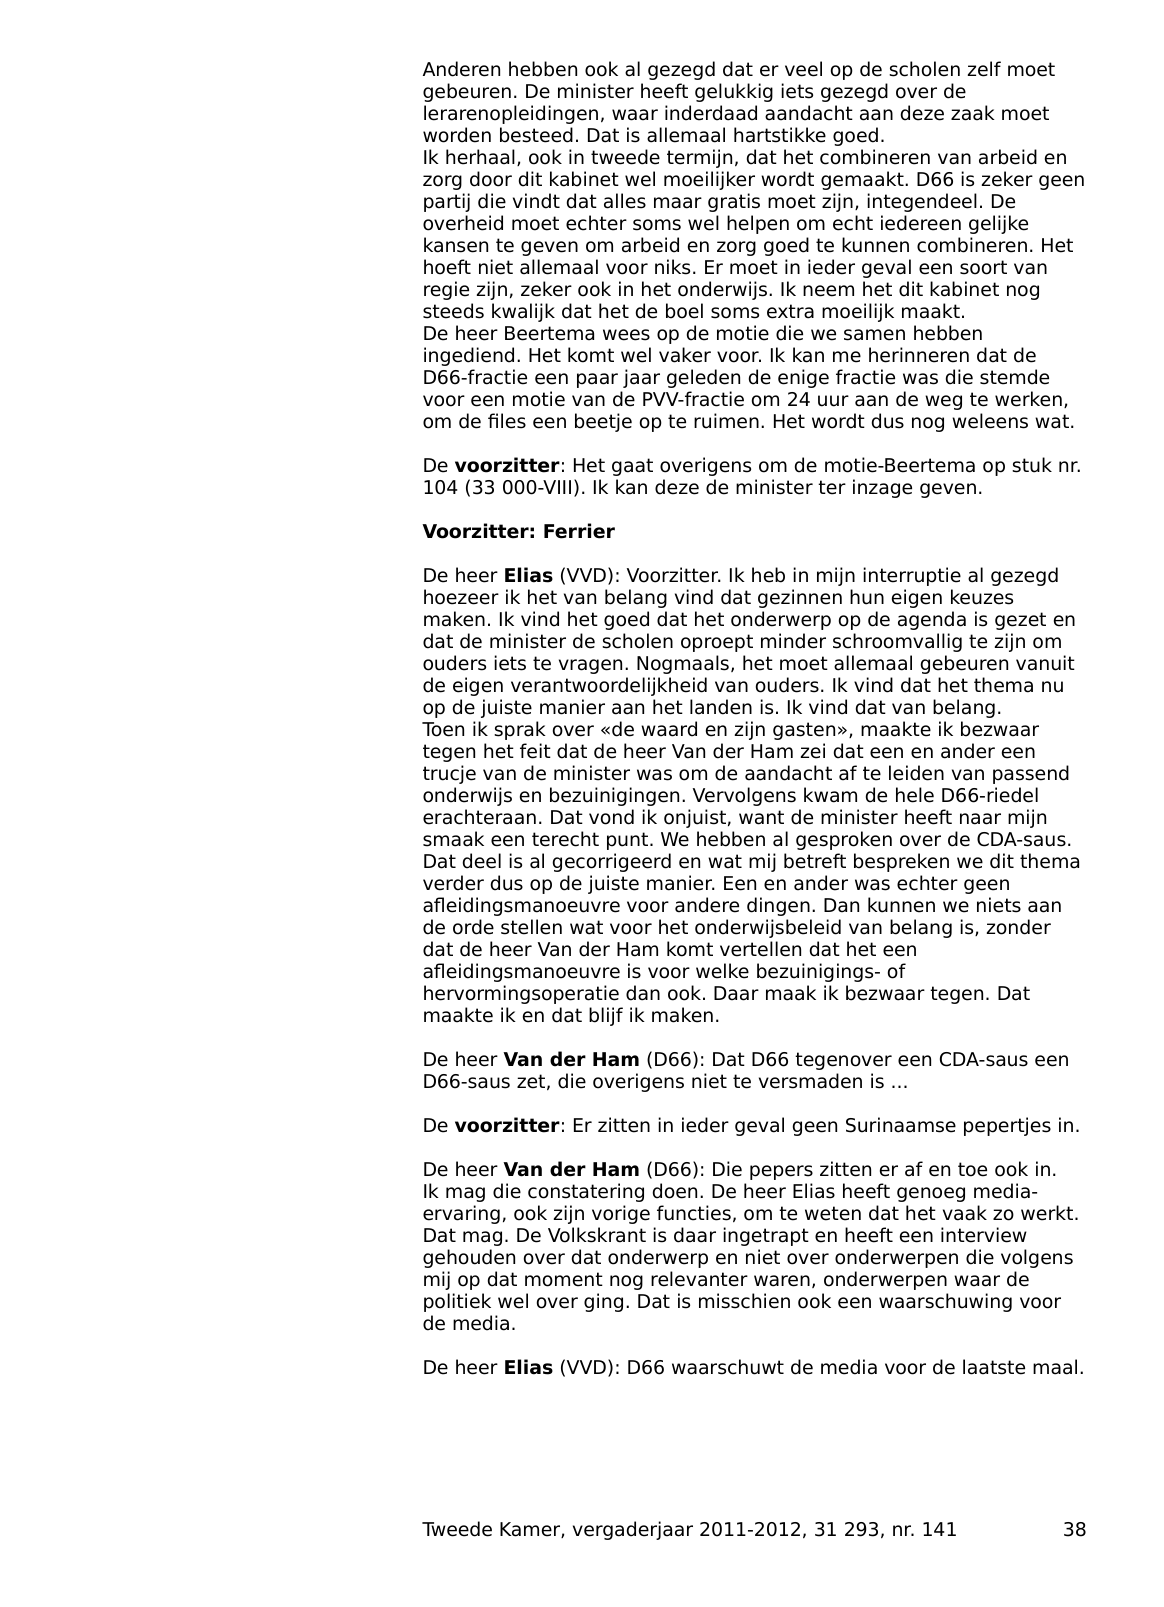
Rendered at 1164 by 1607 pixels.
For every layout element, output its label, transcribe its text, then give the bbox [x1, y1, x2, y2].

text De heer Beertema wees op de motie die we samen hebben ingediend. Het komt wel vaker voor. Ik kan me herinneren dat de D66-fractie een paar jaar geleden de enige fractie was die stemde voor een motie van de PVV-fractie om 24 uur aan de weg te werken, om de files een beetje op te ruimen. Het wordt dus nog weleens wat. [422, 323, 1087, 433]
text De heer Elias (VVD): Voorzitter. Ik heb in mijn interruptie al gezegd hoezeer ik het van belang vind dat gezinnen hun eigen keuzes maken. Ik vind het goed dat het onderwerp op de agenda is gezet en dat de minister de scholen oproept minder schroomvallig te zijn om ouders iets te vragen. Nogmaals, het moet allemaal gebeuren vanuit de eigen verantwoordelijkheid van ouders. Ik vind dat het thema nu op de juiste manier aan het landen is. Ik vind dat van belang. [422, 565, 1087, 719]
text Ik herhaal, ook in tweede termijn, dat het combineren van arbeid en zorg door dit kabinet wel moeilijker wordt gemaakt. D66 is zeker geen partij die vindt dat alles maar gratis moet zijn, integendeel. De overheid moet echter soms wel helpen om echt iedereen gelijke kansen te geven om arbeid en zorg goed te kunnen combineren. Het hoeft niet allemaal voor niks. Er moet in ieder geval een soort van regie zijn, zeker ook in het onderwijs. Ik neem het dit kabinet nog steeds kwalijk dat het de boel soms extra moeilijk maakt. [422, 147, 1087, 323]
text Ik mag die constatering doen. De heer Elias heeft genoeg media-ervaring, ook zijn vorige functies, om te weten dat het vaak zo werkt. Dat mag. De Volkskrant is daar ingetrapt en heeft een interview gehouden over dat onderwerp en niet over onderwerpen die volgens mij op dat moment nog relevanter waren, onderwerpen waar de politiek wel over ging. Dat is misschien ook een waarschuwing voor de media. [422, 1181, 1087, 1335]
text De voorzitter: Het gaat overigens om de motie-Beertema op stuk nr. 104 (33 000-VIII). Ik kan deze de minister ter inzage geven. [422, 455, 1087, 499]
text De heer Van der Ham (D66): Dat D66 tegenover een CDA-saus een D66-saus zet, die overigens niet te versmaden is ... [422, 1049, 1087, 1093]
text De heer Elias (VVD): D66 waarschuwt de media voor de laatste maal. [422, 1357, 1087, 1379]
text De heer Van der Ham (D66): Die pepers zitten er af en toe ook in. [422, 1159, 1087, 1181]
text Toen ik sprak over «de waard en zijn gasten», maakte ik bezwaar tegen het feit dat de heer Van der Ham zei dat een en ander een trucje van de minister was om de aandacht af te leiden van passend onderwijs en bezuinigingen. Vervolgens kwam de hele D66-riedel erachteraan. Dat vond ik onjuist, want de minister heeft naar mijn smaak een terecht punt. We hebben al gesproken over de CDA-saus. Dat deel is al gecorrigeerd en wat mij betreft bespreken we dit thema verder dus op de juiste manier. Een en ander was echter geen afleidingsmanoeuvre voor andere dingen. Dan kunnen we niets aan de orde stellen wat voor het onderwijsbeleid van belang is, zonder dat de heer Van der Ham komt vertellen dat het een afleidingsmanoeuvre is voor welke bezuinigings- of hervormingsoperatie dan ook. Daar maak ik bezwaar tegen. Dat maakte ik en dat blijf ik maken. [422, 719, 1087, 1027]
text De voorzitter: Er zitten in ieder geval geen Surinaamse pepertjes in. [422, 1115, 1087, 1137]
text Anderen hebben ook al gezegd dat er veel op de scholen zelf moet gebeuren. De minister heeft gelukkig iets gezegd over de lerarenopleidingen, waar inderdaad aandacht aan deze zaak moet worden besteed. Dat is allemaal hartstikke goed. [422, 59, 1087, 147]
subtitle Voorzitter: Ferrier [422, 521, 1087, 543]
